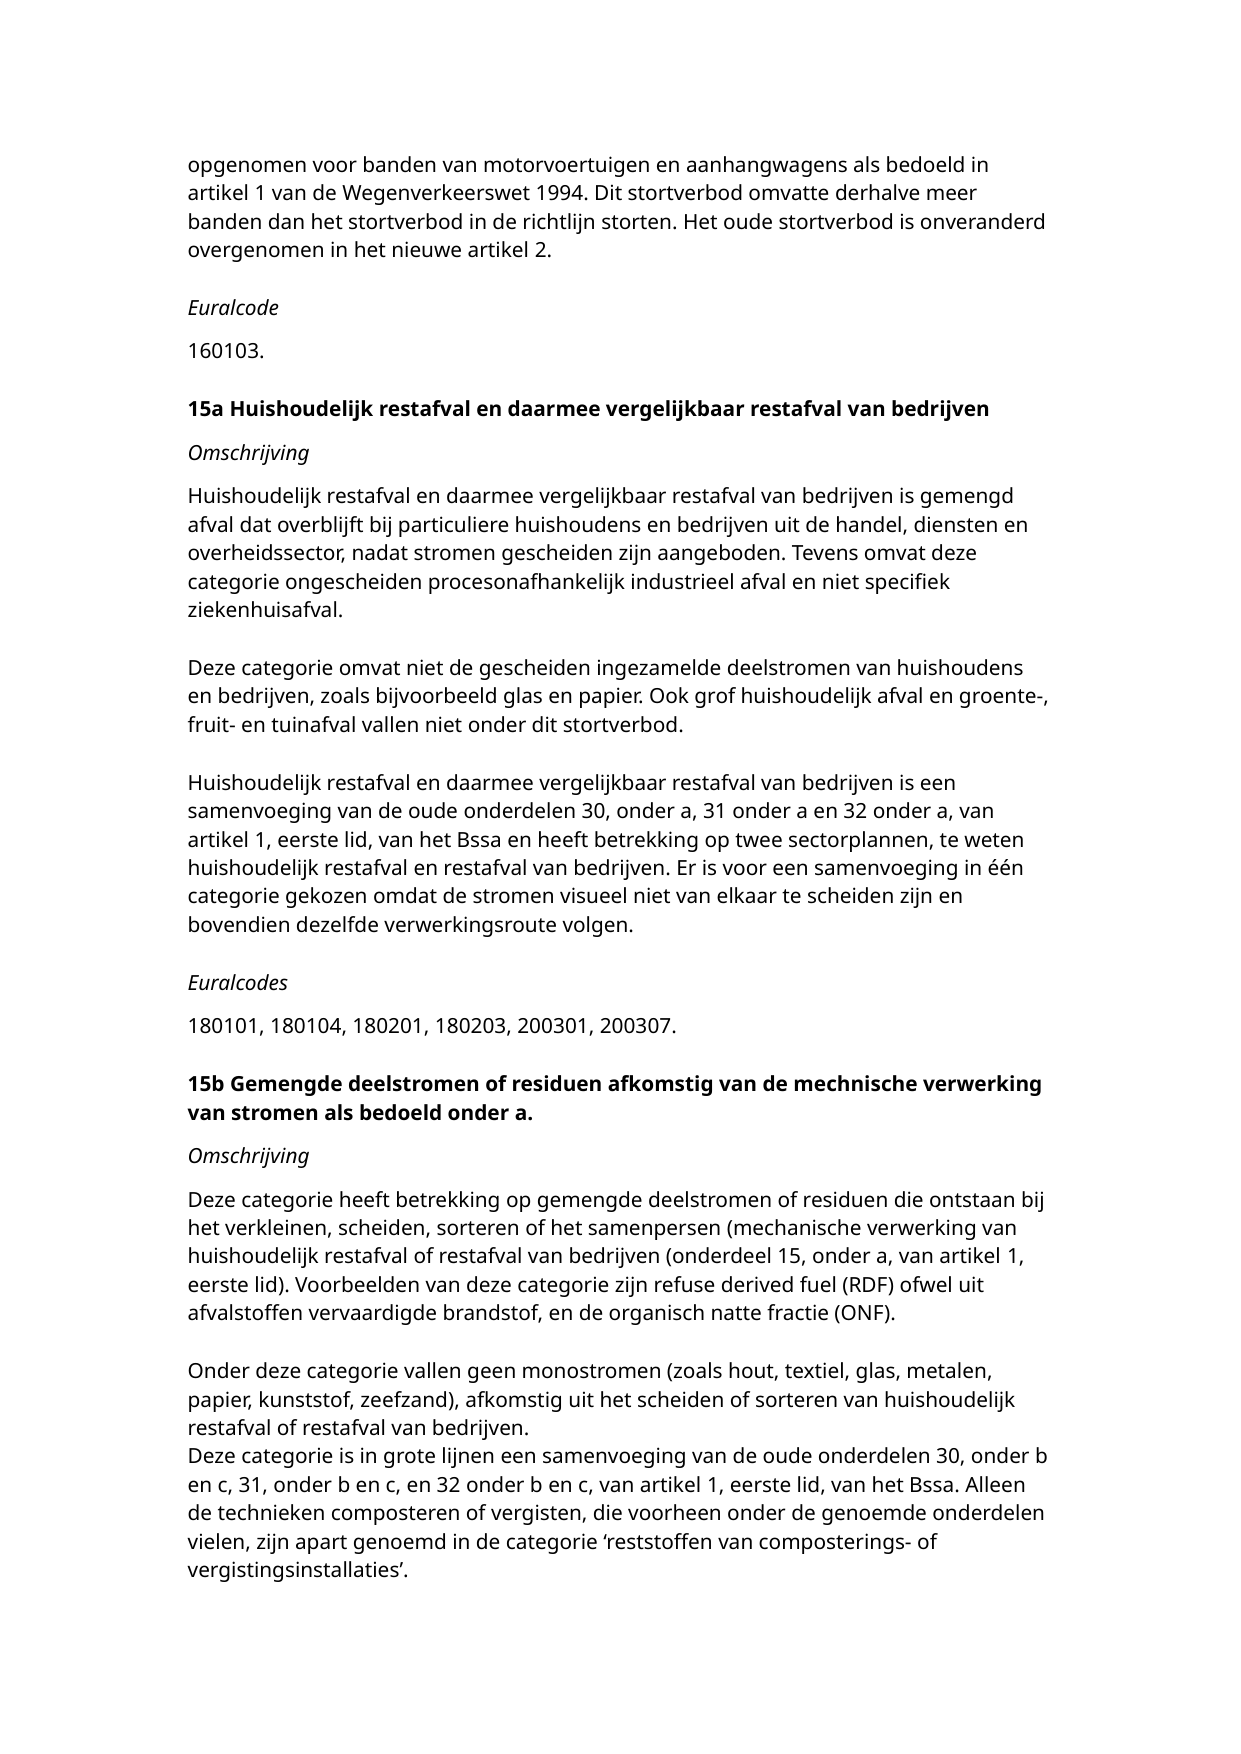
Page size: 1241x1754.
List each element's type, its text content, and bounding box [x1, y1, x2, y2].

text Deze categorie heeft betrekking op gemengde deelstromen of residuen die ontstaan bij het verkleinen, scheiden, sorteren of het samenpersen (mechanische verwerking van huishoudelijk restafval of restafval van bedrijven (onderdeel 15, onder a, van artikel 1, eerste lid). Voorbeelden van deze categorie zijn refuse derived fuel (RDF) ofwel uit afvalstoffen vervaardigde brandstof, en de organisch natte fractie (ONF). [187, 1185, 1053, 1327]
text Omschrijving [187, 1141, 1053, 1170]
text Huishoudelijk restafval en daarmee vergelijkbaar restafval van bedrijven is een samenvoeging van de oude onderdelen 30, onder a, 31 onder a en 32 onder a, van artikel 1, eerste lid, van het Bssa en heeft betrekking op twee sectorplannen, te weten huishoudelijk restafval en restafval van bedrijven. Er is voor een samenvoeging in één categorie gekozen omdat de stromen visueel niet van elkaar te scheiden zijn en bovendien dezelfde verwerkingsroute volgen. [187, 768, 1053, 938]
text Onder deze categorie vallen geen monostromen (zoals hout, textiel, glas, metalen, papier, kunststof, zeefzand), afkomstig uit het scheiden of sorteren van huishoudelijk restafval of restafval van bedrijven. [187, 1356, 1053, 1442]
text Deze categorie is in grote lijnen een samenvoeging van de oude onderdelen 30, onder b en c, 31, onder b en c, en 32 onder b en c, van artikel 1, eerste lid, van het Bssa. Alleen de technieken composteren of vergisten, die voorheen onder de genoemde onderdelen vielen, zijn apart genoemd in de categorie ‘reststoffen van composterings- of vergistingsinstallaties’. [187, 1442, 1053, 1584]
text Euralcode [187, 293, 1053, 322]
text Deze categorie omvat niet de gescheiden ingezamelde deelstromen van huishoudens en bedrijven, zoals bijvoorbeeld glas en papier. Ook grof huishoudelijk afval en groente-, fruit- en tuinafval vallen niet onder dit stortverbod. [187, 653, 1053, 738]
text Euralcodes [187, 968, 1053, 996]
text opgenomen voor banden van motorvoertuigen en aanhangwagens als bedoeld in artikel 1 van de Wegenverkeerswet 1994. Dit stortverbod omvatte derhalve meer banden dan het stortverbod in de richtlijn storten. Het oude stortverbod is onveranderd overgenomen in het nieuwe artikel 2. [187, 150, 1053, 264]
text 15a Huishoudelijk restafval en daarmee vergelijkbaar restafval van bedrijven [187, 394, 1053, 423]
text 160103. [187, 337, 1053, 365]
text Huishoudelijk restafval en daarmee vergelijkbaar restafval van bedrijven is gemengd afval dat overblijft bij particuliere huishoudens en bedrijven uit de handel, diensten en overheidssector, nadat stromen gescheiden zijn aangeboden. Tevens omvat deze categorie ongescheiden procesonafhankelijk industrieel afval en niet specifiek ziekenhuisafval. [187, 481, 1053, 624]
text Omschrijving [187, 438, 1053, 466]
text 180101, 180104, 180201, 180203, 200301, 200307. [187, 1011, 1053, 1040]
text 15b Gemengde deelstromen of residuen afkomstig van de mechnische verwerking van stromen als bedoeld onder a. [187, 1069, 1053, 1126]
